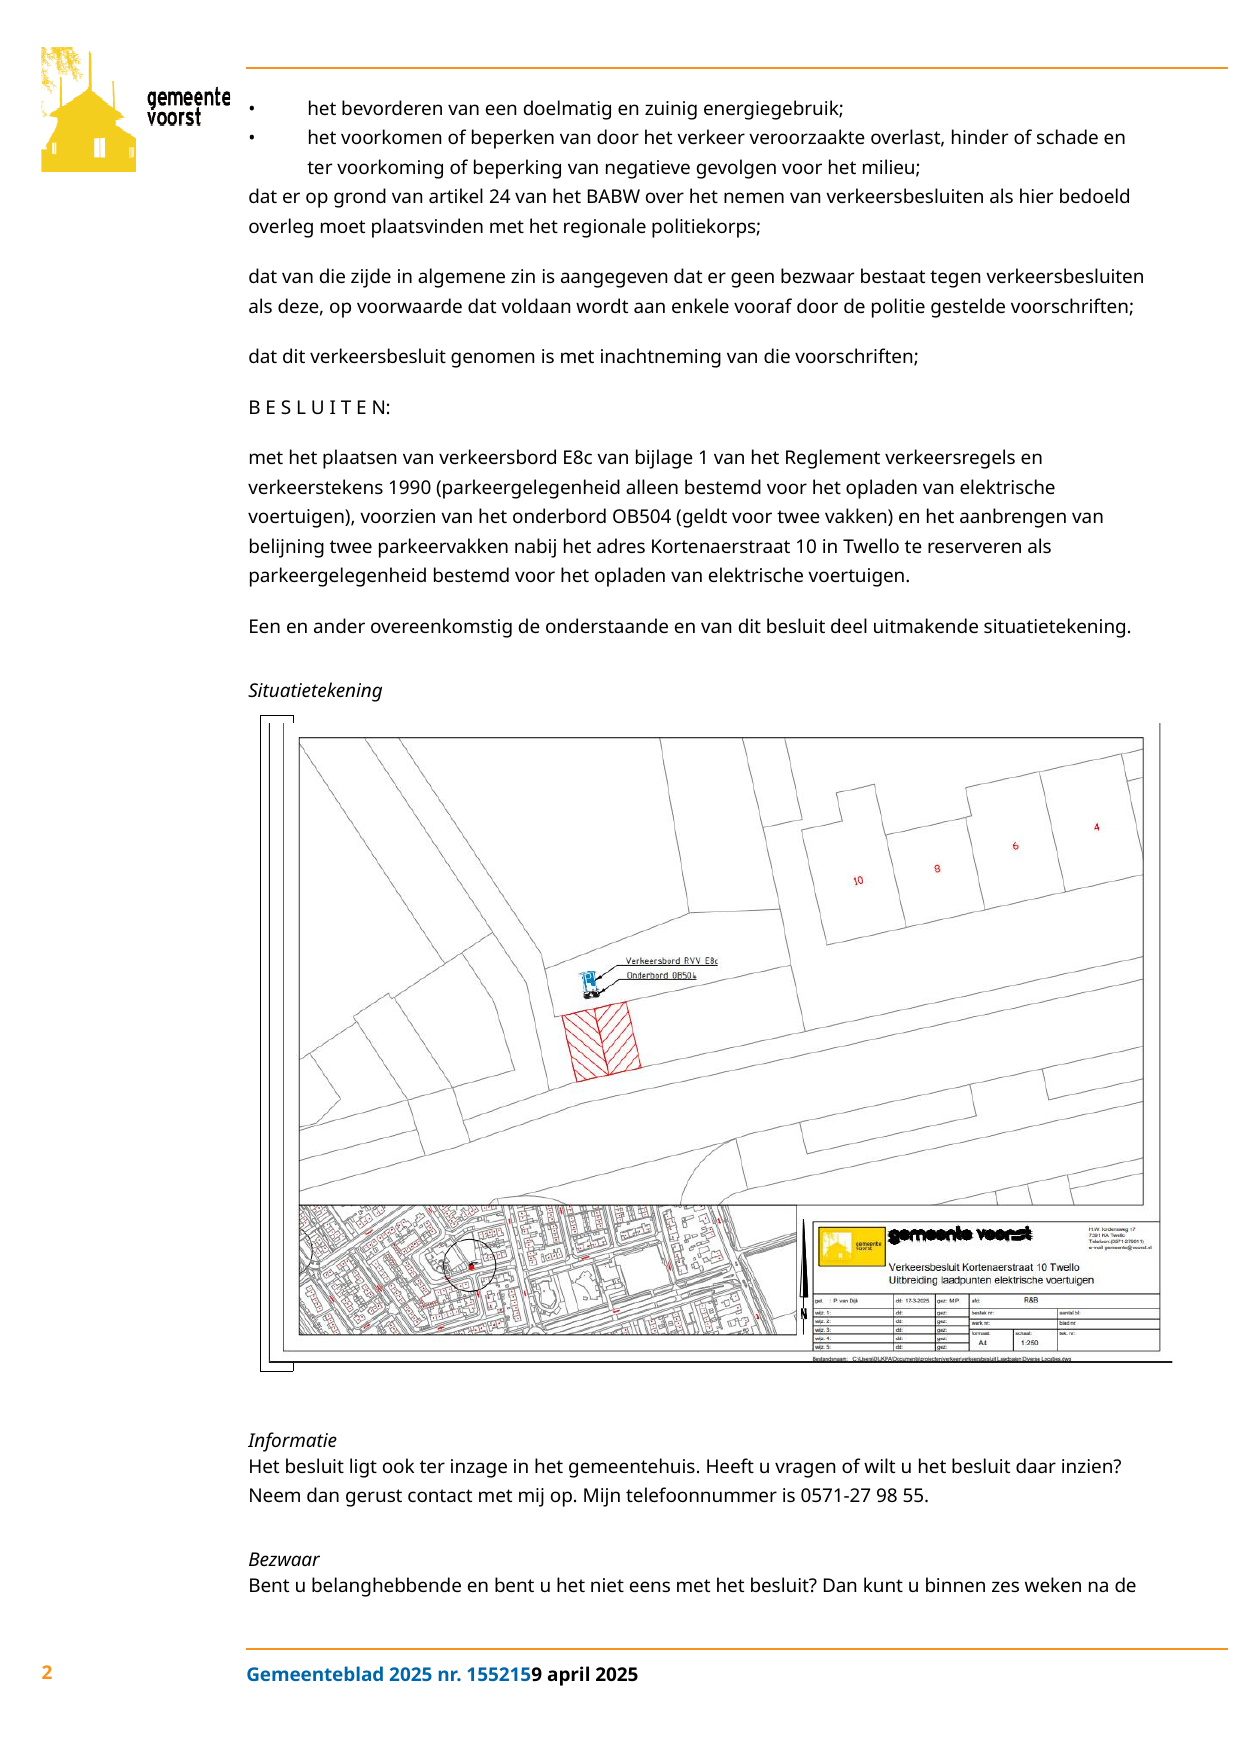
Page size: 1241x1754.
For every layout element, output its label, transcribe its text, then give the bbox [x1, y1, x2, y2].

text Bezwaar [248, 1546, 1152, 1572]
list het bevorderen van een doelmatig en zuinig energiegebruik; [248, 95, 1152, 121]
text met het plaatsen van verkeersbord E8c van bijlage 1 van het Reglement verkeersregels en verkeerstekens 1990 (parkeergelegenheid alleen bestemd voor het opladen van elektrische voertuigen), voorzien van het onderbord OB504 (geldt voor twee vakken) en het aanbrengen van belijning twee parkeervakken nabij het adres Kortenaerstraat 10 in Twello te reserveren als parkeergelegenheid bestemd voor het opladen van elektrische voertuigen. [248, 444, 1152, 588]
text Informatie [248, 1427, 1152, 1453]
text Een en ander overeenkomstig de onderstaande en van dit besluit deel uitmakende situatietekening. [248, 613, 1152, 639]
list het voorkomen of beperken van door het verkeer veroorzaakte overlast, hinder of schade en ter voorkoming of beperking van negatieve gevolgen voor het milieu; [248, 124, 1152, 180]
picture [268, 723, 1173, 1363]
text dat dit verkeersbesluit genomen is met inachtneming van die voorschriften; [248, 343, 1152, 369]
text Bent u belanghebbende en bent u het niet eens met het besluit? Dan kunt u binnen zes weken na de [248, 1572, 1152, 1598]
text B E S L U I T E N: [248, 394, 1152, 420]
text Het besluit ligt ook ter inzage in het gemeentehuis. Heeft u vragen of wilt u het besluit daar inzien? Neem dan gerust contact met mij op. Mijn telefoonnummer is 0571-27 98 55. [248, 1453, 1152, 1508]
text dat er op grond van artikel 24 van het BABW over het nemen van verkeersbesluiten als hier bedoeld overleg moet plaatsvinden met het regionale politiekorps; [248, 183, 1152, 239]
text dat van die zijde in algemene zin is aangegeven dat er geen bezwaar bestaat tegen verkeersbesluiten als deze, op voorwaarde dat voldaan wordt aan enkele vooraf door de politie gestelde voorschriften; [248, 263, 1152, 319]
text Situatietekening [248, 677, 1152, 703]
picture [41, 47, 231, 172]
